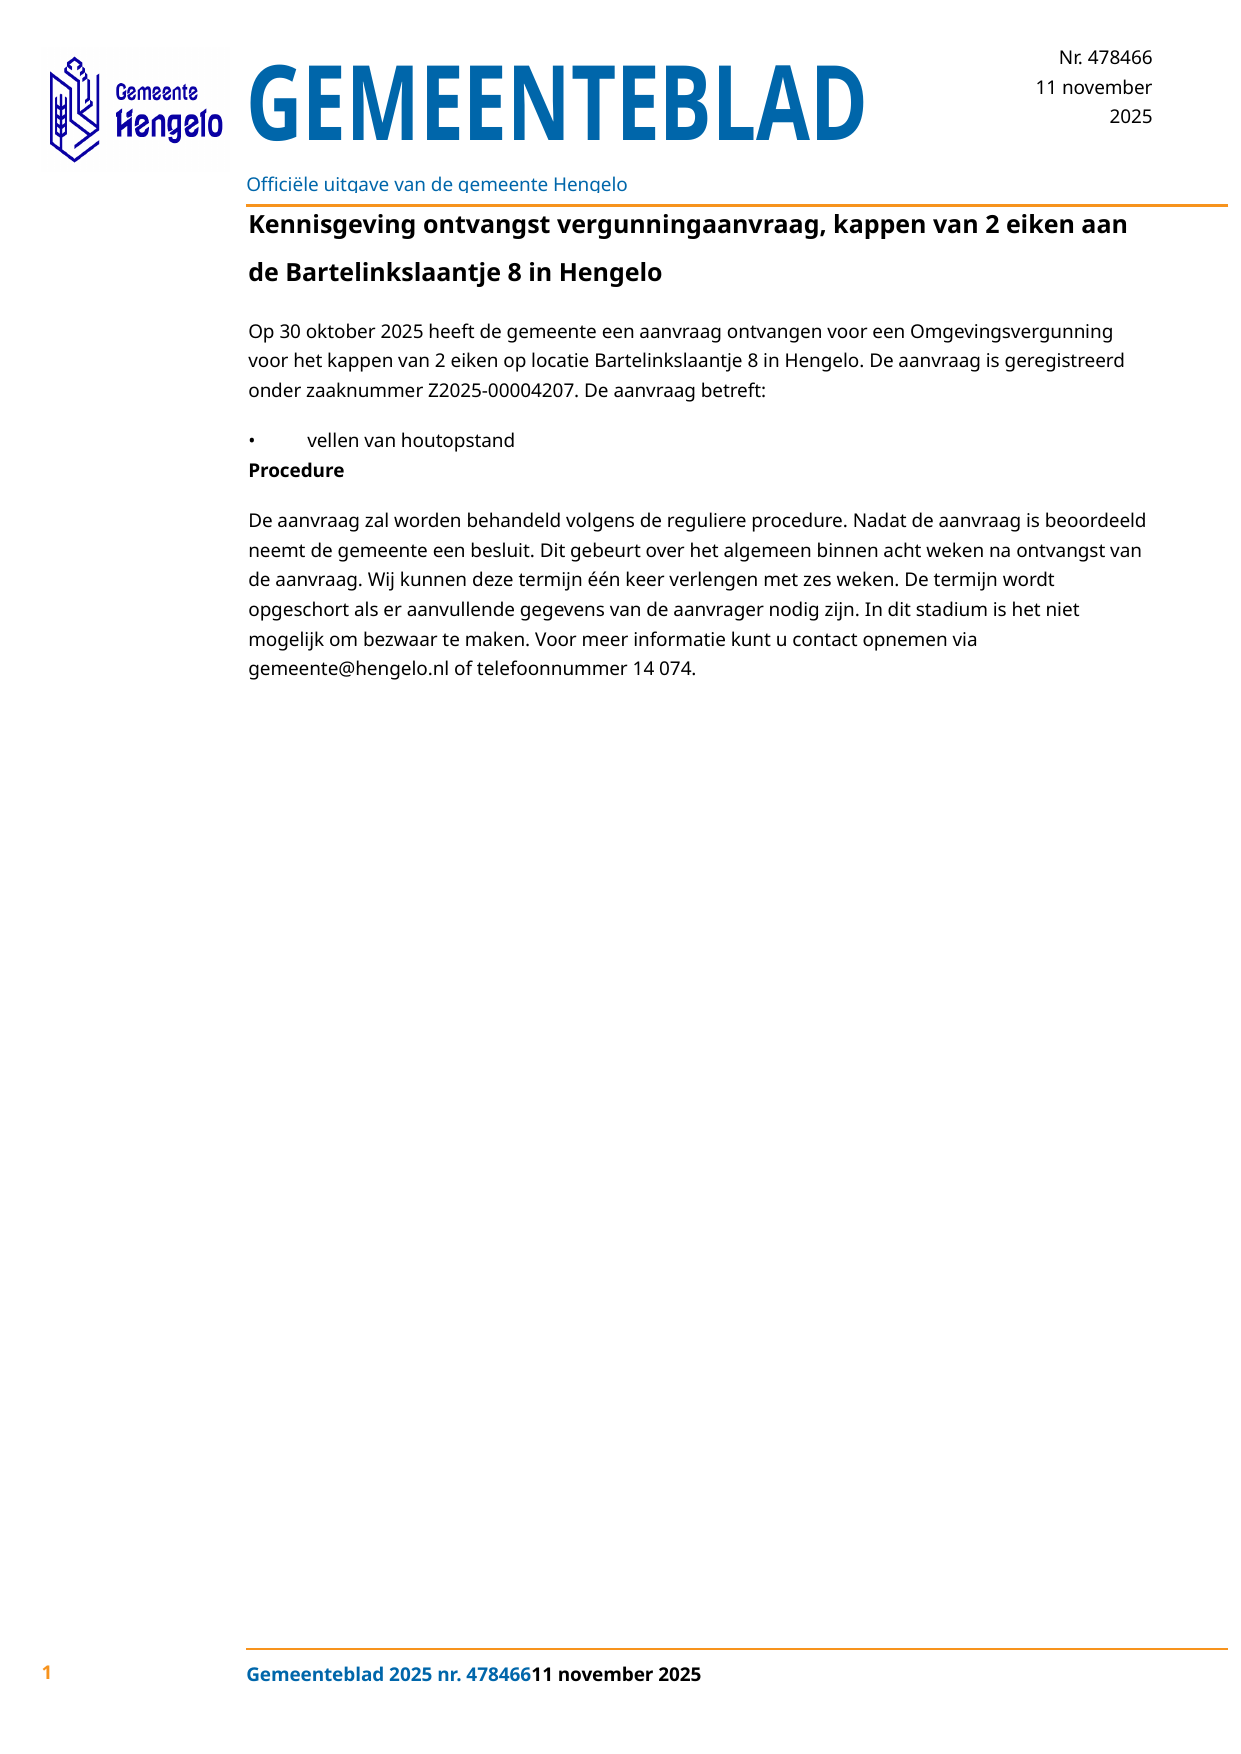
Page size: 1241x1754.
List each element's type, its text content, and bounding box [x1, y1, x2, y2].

picture [41, 47, 231, 172]
text Op 30 oktober 2025 heeft de gemeente een aanvraag ontvangen voor een Omgevingsvergunning voor het kappen van 2 eiken op locatie Bartelinkslaantje 8 in Hengelo. De aanvraag is geregistreerd onder zaaknummer Z2025-00004207. De aanvraag betreft: [248, 318, 1152, 403]
text Kennisgeving ontvangst vergunningaanvraag, kappen van 2 eiken aan de Bartelinkslaantje 8 in Hengelo [248, 207, 1152, 288]
text De aanvraag zal worden behandeld volgens de reguliere procedure. Nadat de aanvraag is beoordeeld neemt de gemeente een besluit. Dit gebeurt over het algemeen binnen acht weken na ontvangst van de aanvraag. Wij kunnen deze termijn één keer verlengen met zes weken. De termijn wordt opgeschort als er aanvullende gegevens van de aanvrager nodig zijn. In dit stadium is het niet mogelijk om bezwaar te maken. Voor meer informatie kunt u contact opnemen via gemeente@hengelo.nl of telefoonnummer 14 074. [248, 507, 1152, 681]
list vellen van houtopstand [248, 427, 1152, 453]
text Procedure [248, 457, 1152, 483]
